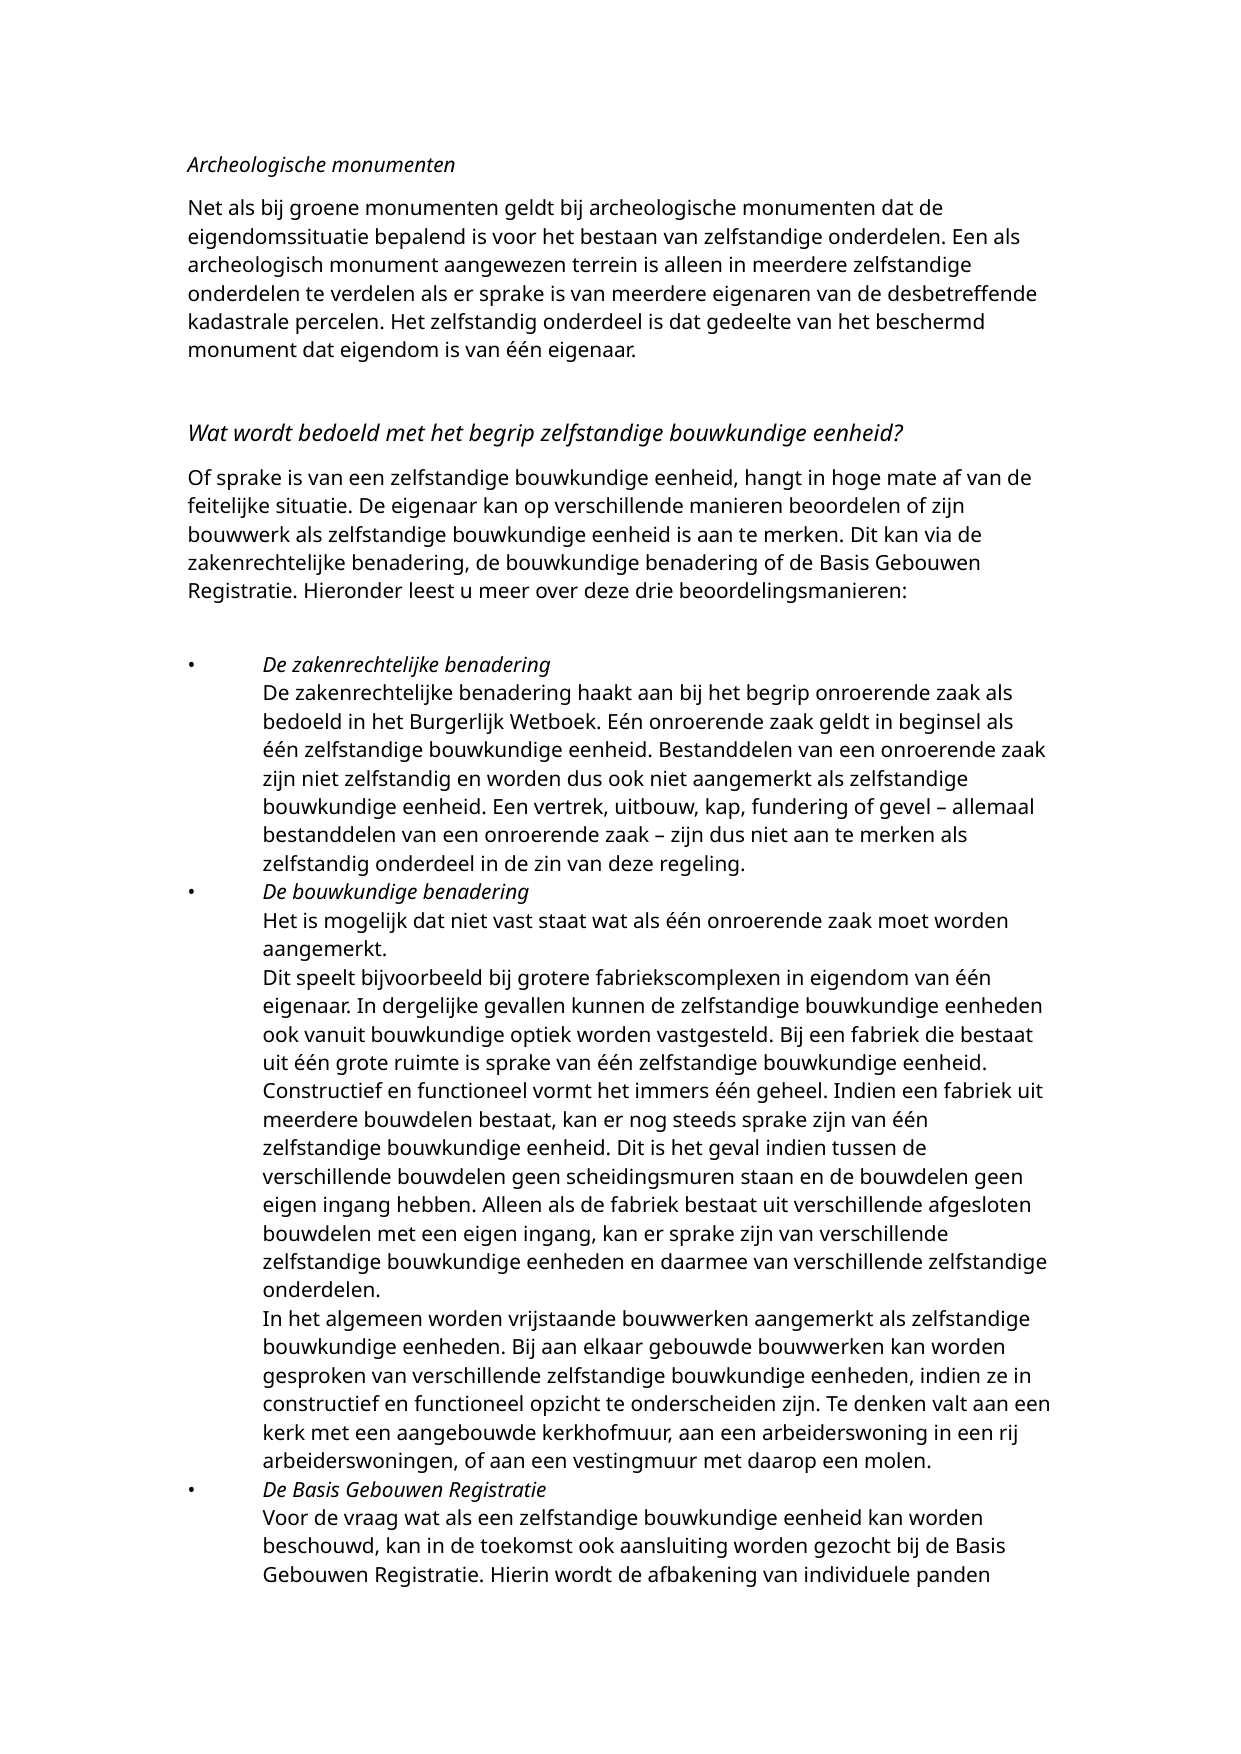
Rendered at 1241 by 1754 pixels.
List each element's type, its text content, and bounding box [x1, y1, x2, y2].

list De zakenrechtelijke benadering haakt aan bij het begrip onroerende zaak als bedoeld in het Burgerlijk Wetboek. Eén onroerende zaak geldt in beginsel als één zelfstandige bouwkundige eenheid. Bestanddelen van een onroerende zaak zijn niet zelfstandig en worden dus ook niet aangemerkt als zelfstandige bouwkundige eenheid. Een vertrek, uitbouw, kap, fundering of gevel – allemaal bestanddelen van een onroerende zaak – zijn dus niet aan te merken als zelfstandig onderdeel in de zin van deze regeling. [187, 678, 1053, 877]
list De zakenrechtelijke benadering [187, 650, 1053, 678]
text Net als bij groene monumenten geldt bij archeologische monumenten dat de eigendomssituatie bepalend is voor het bestaan van zelfstandige onderdelen. Een als archeologisch monument aangewezen terrein is alleen in meerdere zelfstandige onderdelen te verdelen als er sprake is van meerdere eigenaren van de desbetreffende kadastrale percelen. Het zelfstandig onderdeel is dat gedeelte van het beschermd monument dat eigendom is van één eigenaar. [187, 193, 1053, 364]
list Het is mogelijk dat niet vast staat wat als één onroerende zaak moet worden aangemerkt. [187, 906, 1053, 963]
list In het algemeen worden vrijstaande bouwwerken aangemerkt als zelfstandige bouwkundige eenheden. Bij aan elkaar gebouwde bouwwerken kan worden gesproken van verschillende zelfstandige bouwkundige eenheden, indien ze in constructief en functioneel opzicht te onderscheiden zijn. Te denken valt aan een kerk met een aangebouwde kerkhofmuur, aan een arbeiderswoning in een rij arbeiderswoningen, of aan een vestingmuur met daarop een molen. [187, 1304, 1053, 1475]
text Of sprake is van een zelfstandige bouwkundige eenheid, hangt in hoge mate af van de feitelijke situatie. De eigenaar kan op verschillende manieren beoordelen of zijn bouwwerk als zelfstandige bouwkundige eenheid is aan te merken. Dit kan via de zakenrechtelijke benadering, de bouwkundige benadering of de Basis Gebouwen Registratie. Hieronder leest u meer over deze drie beoordelingsmanieren: [187, 463, 1053, 605]
list Voor de vraag wat als een zelfstandige bouwkundige eenheid kan worden beschouwd, kan in de toekomst ook aansluiting worden gezocht bij de Basis Gebouwen Registratie. Hierin wordt de afbakening van individuele panden [187, 1503, 1053, 1588]
text Archeologische monumenten [187, 150, 1053, 178]
subtitle Wat wordt bedoeld met het begrip zelfstandige bouwkundige eenheid? [187, 417, 1053, 448]
list De Basis Gebouwen Registratie [187, 1475, 1053, 1503]
list Dit speelt bijvoorbeeld bij grotere fabriekscomplexen in eigendom van één eigenaar. In dergelijke gevallen kunnen de zelfstandige bouwkundige eenheden ook vanuit bouwkundige optiek worden vastgesteld. Bij een fabriek die bestaat uit één grote ruimte is sprake van één zelfstandige bouwkundige eenheid. Constructief en functioneel vormt het immers één geheel. Indien een fabriek uit meerdere bouwdelen bestaat, kan er nog steeds sprake zijn van één zelfstandige bouwkundige eenheid. Dit is het geval indien tussen de verschillende bouwdelen geen scheidingsmuren staan en de bouwdelen geen eigen ingang hebben. Alleen als de fabriek bestaat uit verschillende afgesloten bouwdelen met een eigen ingang, kan er sprake zijn van verschillende zelfstandige bouwkundige eenheden en daarmee van verschillende zelfstandige onderdelen. [187, 963, 1053, 1304]
list De bouwkundige benadering [187, 877, 1053, 906]
